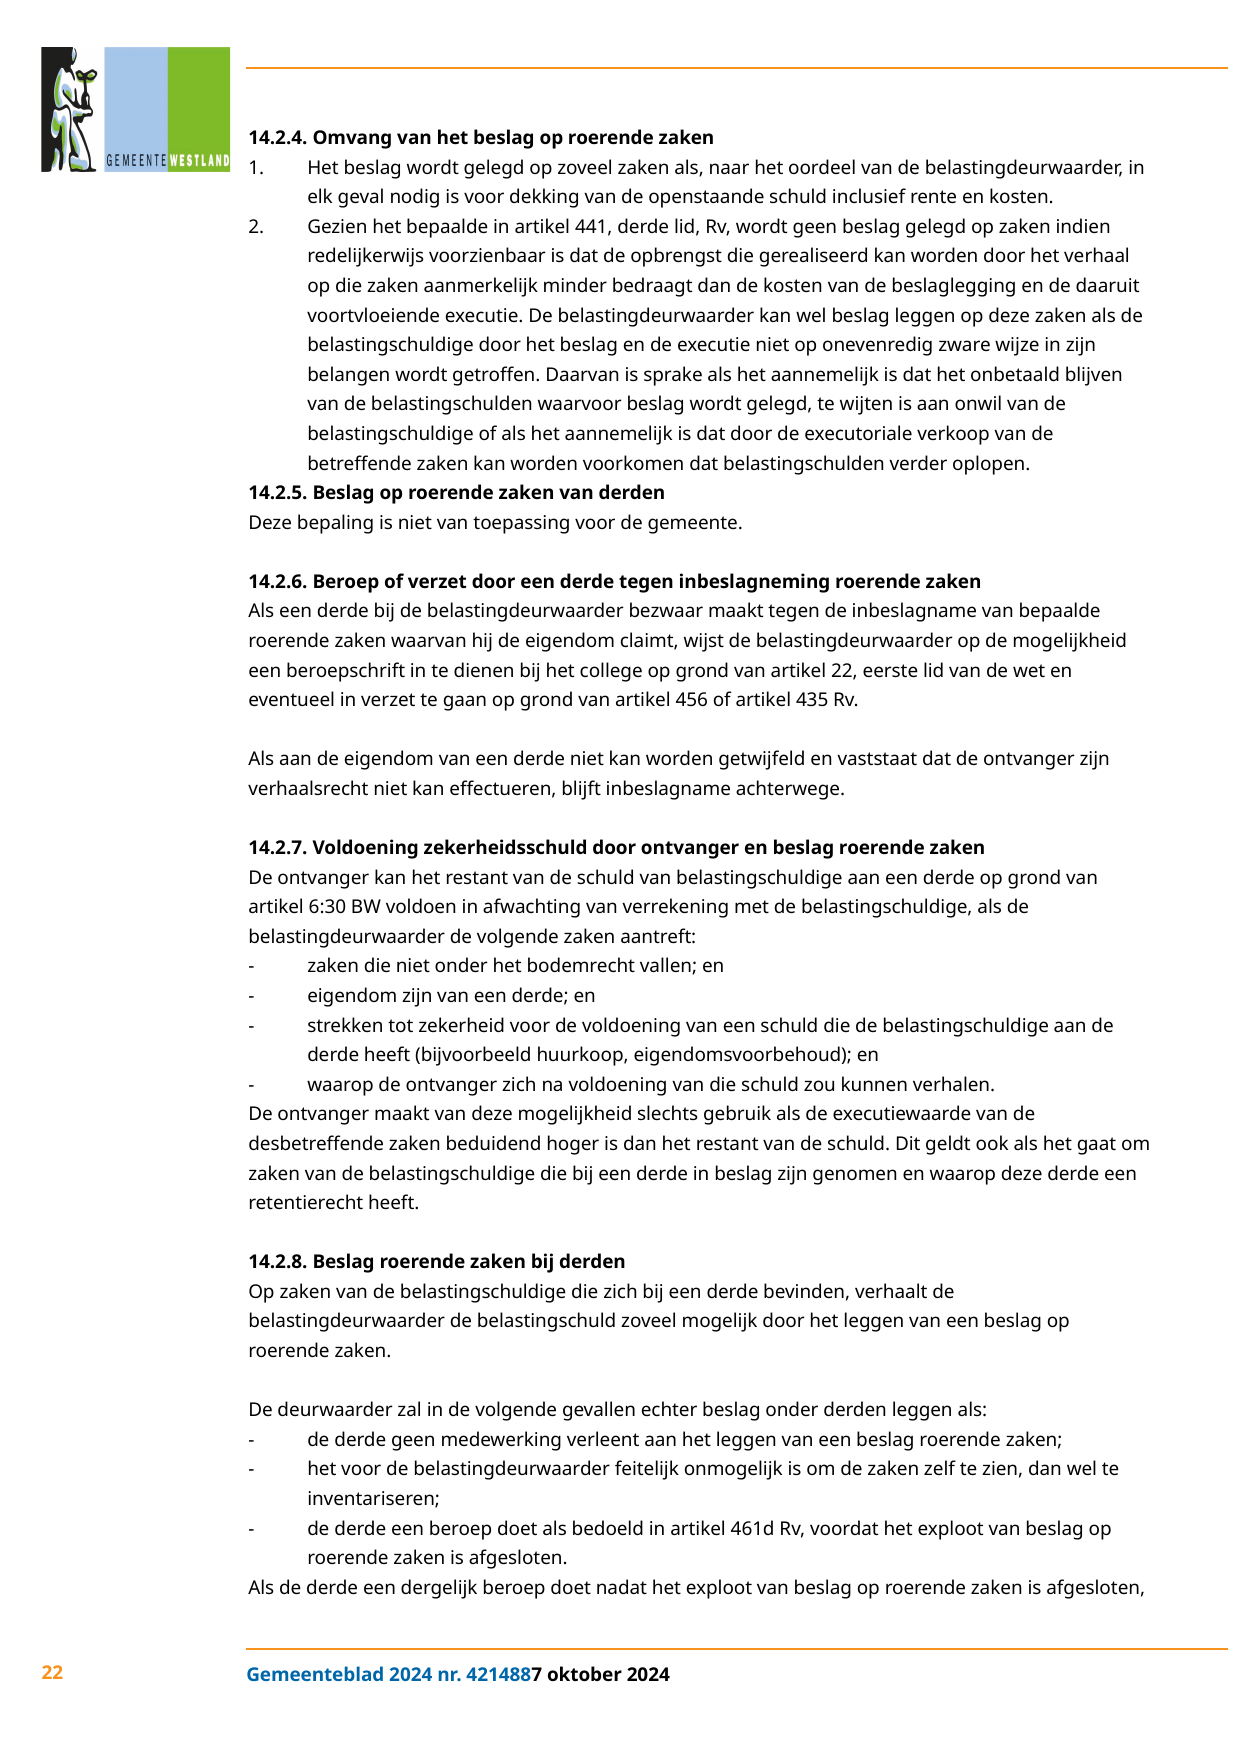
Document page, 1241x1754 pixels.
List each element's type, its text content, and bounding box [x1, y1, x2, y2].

list Gezien het bepaalde in artikel 441, derde lid, Rv, wordt geen beslag gelegd op zaken indien redelijkerwijs voorzienbaar is dat de opbrengst die gerealiseerd kan worden door het verhaal op die zaken aanmerkelijk minder bedraagt dan de kosten van de beslaglegging en de daaruit voortvloeiende executie. De belastingdeurwaarder kan wel beslag leggen op deze zaken als de belastingschuldige door het beslag en de executie niet op onevenredig zware wijze in zijn belangen wordt getroffen. Daarvan is sprake als het aannemelijk is dat het onbetaald blijven van de belastingschulden waarvoor beslag wordt gelegd, te wijten is aan onwil van de belastingschuldige of als het aannemelijk is dat door de executoriale verkoop van de betreffende zaken kan worden voorkomen dat belastingschulden verder oplopen. [248, 213, 1152, 476]
list de derde geen medewerking verleent aan het leggen van een beslag roerende zaken; [248, 1426, 1152, 1452]
list waarop de ontvanger zich na voldoening van die schuld zou kunnen verhalen. [248, 1071, 1152, 1097]
text De deurwaarder zal in de volgende gevallen echter beslag onder derden leggen als: [248, 1396, 1152, 1422]
list eigendom zijn van een derde; en [248, 982, 1152, 1008]
text De ontvanger kan het restant van de schuld van belastingschuldige aan een derde op grond van artikel 6:30 BW voldoen in afwachting van verrekening met de belastingschuldige, als de belastingdeurwaarder de volgende zaken aantreft: [248, 864, 1152, 949]
list strekken tot zekerheid voor de voldoening van een schuld die de belastingschuldige aan de derde heeft (bijvoorbeeld huurkoop, eigendomsvoorbehoud); en [248, 1012, 1152, 1067]
text De ontvanger maakt van deze mogelijkheid slechts gebruik als de executiewaarde van de desbetreffende zaken beduidend hoger is dan het restant van de schuld. Dit geldt ook als het gaat om zaken van de belastingschuldige die bij een derde in beslag zijn genomen en waarop deze derde een retentierecht heeft. [248, 1101, 1152, 1215]
text 14.2.8. Beslag roerende zaken bij derden [248, 1248, 1152, 1274]
text 14.2.5. Beslag op roerende zaken van derden [248, 479, 1152, 505]
list de derde een beroep doet als bedoeld in artikel 461d Rv, voordat het exploot van beslag op roerende zaken is afgesloten. [248, 1515, 1152, 1570]
list het voor de belastingdeurwaarder feitelijk onmogelijk is om de zaken zelf te zien, dan wel te inventariseren; [248, 1456, 1152, 1511]
text Deze bepaling is niet van toepassing voor de gemeente. [248, 509, 1152, 535]
text Op zaken van de belastingschuldige die zich bij een derde bevinden, verhaalt de belastingdeurwaarder de belastingschuld zoveel mogelijk door het leggen van een beslag op roerende zaken. [248, 1278, 1152, 1363]
text 14.2.6. Beroep of verzet door een derde tegen inbeslagneming roerende zaken [248, 568, 1152, 594]
text Als de derde een dergelijk beroep doet nadat het exploot van beslag op roerende zaken is afgesloten, [248, 1574, 1152, 1600]
list Het beslag wordt gelegd op zoveel zaken als, naar het oordeel van de belastingdeurwaarder, in elk geval nodig is voor dekking van de openstaande schuld inclusief rente en kosten. [248, 154, 1152, 209]
text Als aan de eigendom van een derde niet kan worden getwijfeld en vaststaat dat de ontvanger zijn verhaalsrecht niet kan effectueren, blijft inbeslagname achterwege. [248, 746, 1152, 801]
text 14.2.4. Omvang van het beslag op roerende zaken [248, 124, 1152, 150]
text Als een derde bij de belastingdeurwaarder bezwaar maakt tegen de inbeslagname van bepaalde roerende zaken waarvan hij de eigendom claimt, wijst de belastingdeurwaarder op de mogelijkheid een beroepschrift in te dienen bij het college op grond van artikel 22, eerste lid van de wet en eventueel in verzet te gaan op grond van artikel 456 of artikel 435 Rv. [248, 598, 1152, 712]
text 14.2.7. Voldoening zekerheidsschuld door ontvanger en beslag roerende zaken [248, 834, 1152, 860]
list zaken die niet onder het bodemrecht vallen; en [248, 953, 1152, 978]
picture [41, 47, 231, 172]
